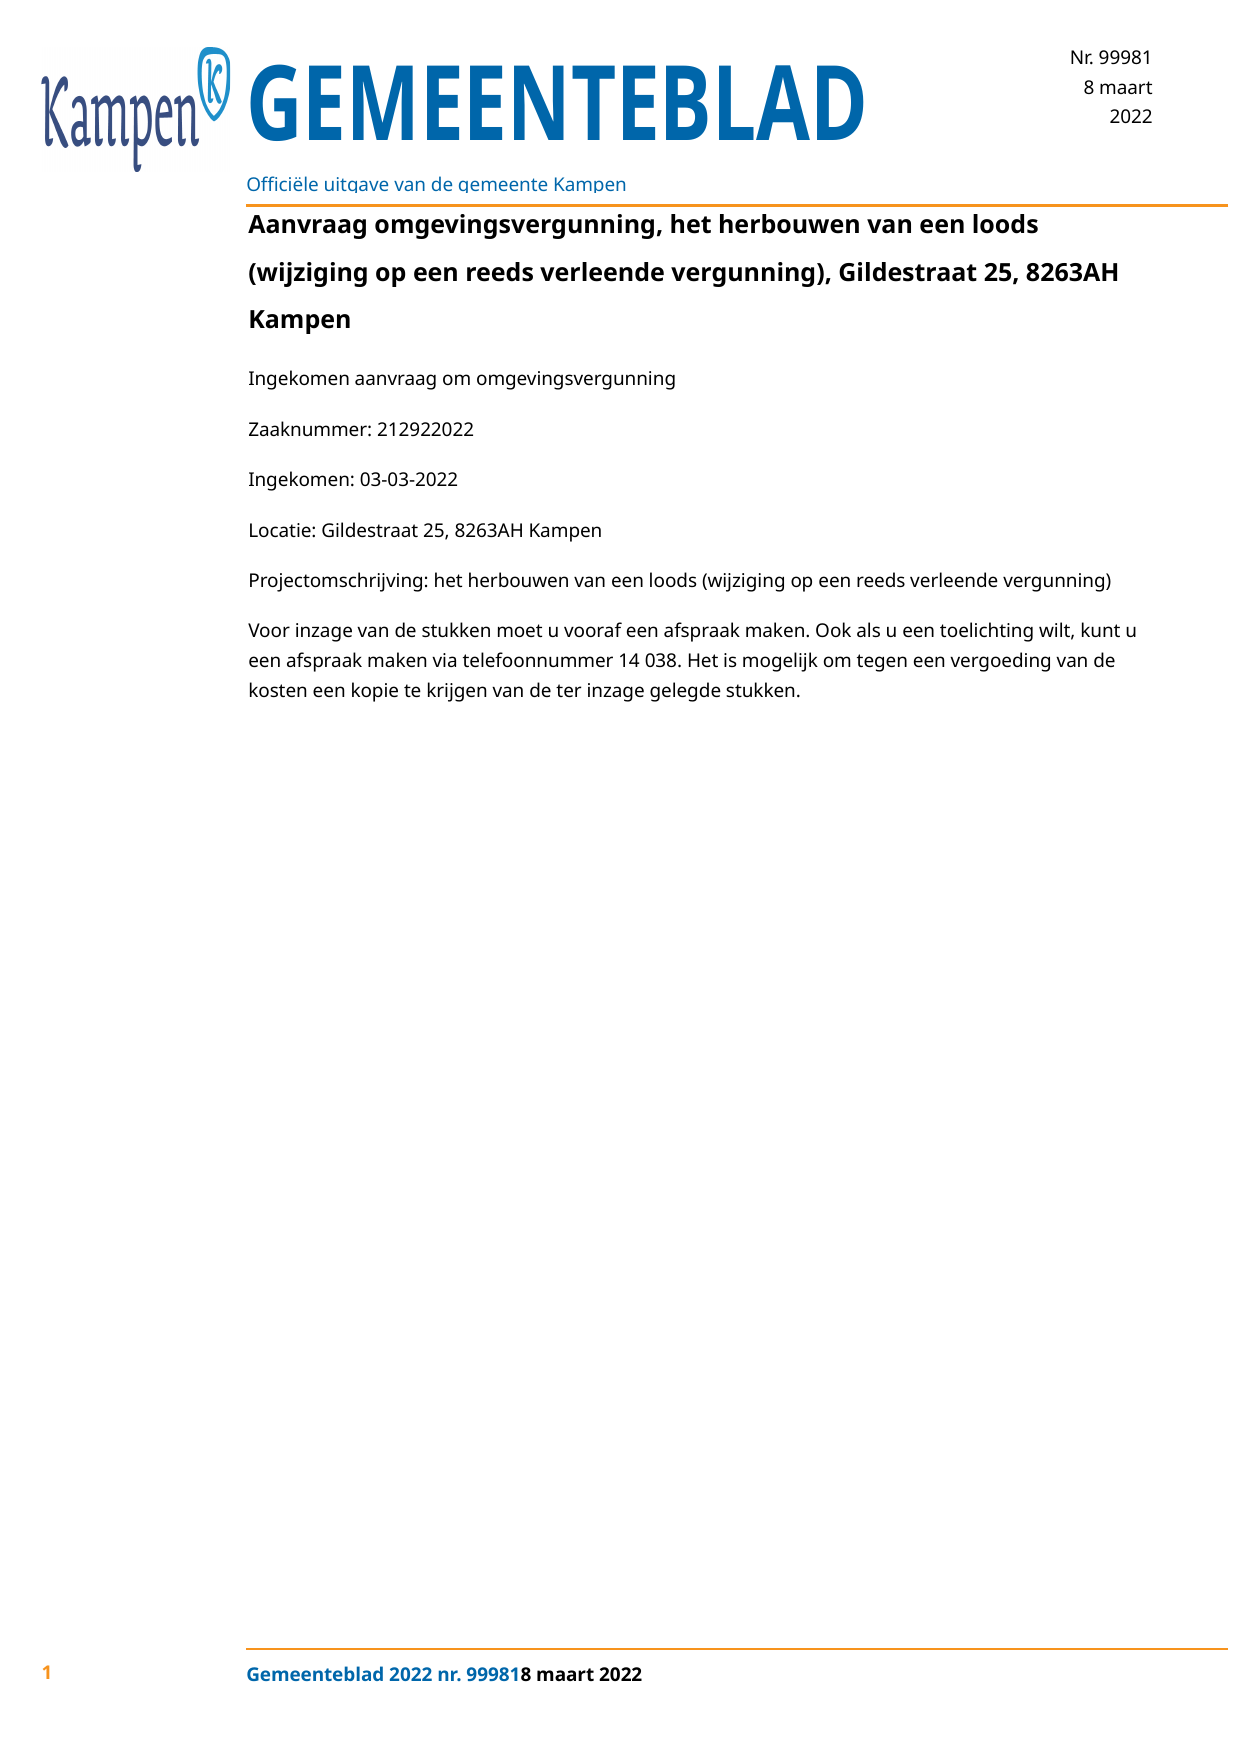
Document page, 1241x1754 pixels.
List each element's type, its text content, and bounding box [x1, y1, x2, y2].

text Voor inzage van de stukken moet u vooraf een afspraak maken. Ook als u een toelichting wilt, kunt u een afspraak maken via telefoonnummer 14 038. Het is mogelijk om tegen een vergoeding van de kosten een kopie te krijgen van de ter inzage gelegde stukken. [248, 618, 1152, 702]
text Zaaknummer: 212922022 [248, 416, 1152, 442]
text Ingekomen aanvraag om omgevingsvergunning [248, 366, 1152, 391]
text Ingekomen: 03-03-2022 [248, 466, 1152, 492]
text Locatie: Gildestraat 25, 8263AH Kampen [248, 517, 1152, 542]
text Projectomschrijving: het herbouwen van een loods (wijziging op een reeds verleende vergunning) [248, 567, 1152, 593]
picture [41, 47, 231, 172]
text Aanvraag omgevingsvergunning, het herbouwen van een loods (wijziging op een reeds verleende vergunning), Gildestraat 25, 8263AH Kampen [248, 207, 1152, 336]
